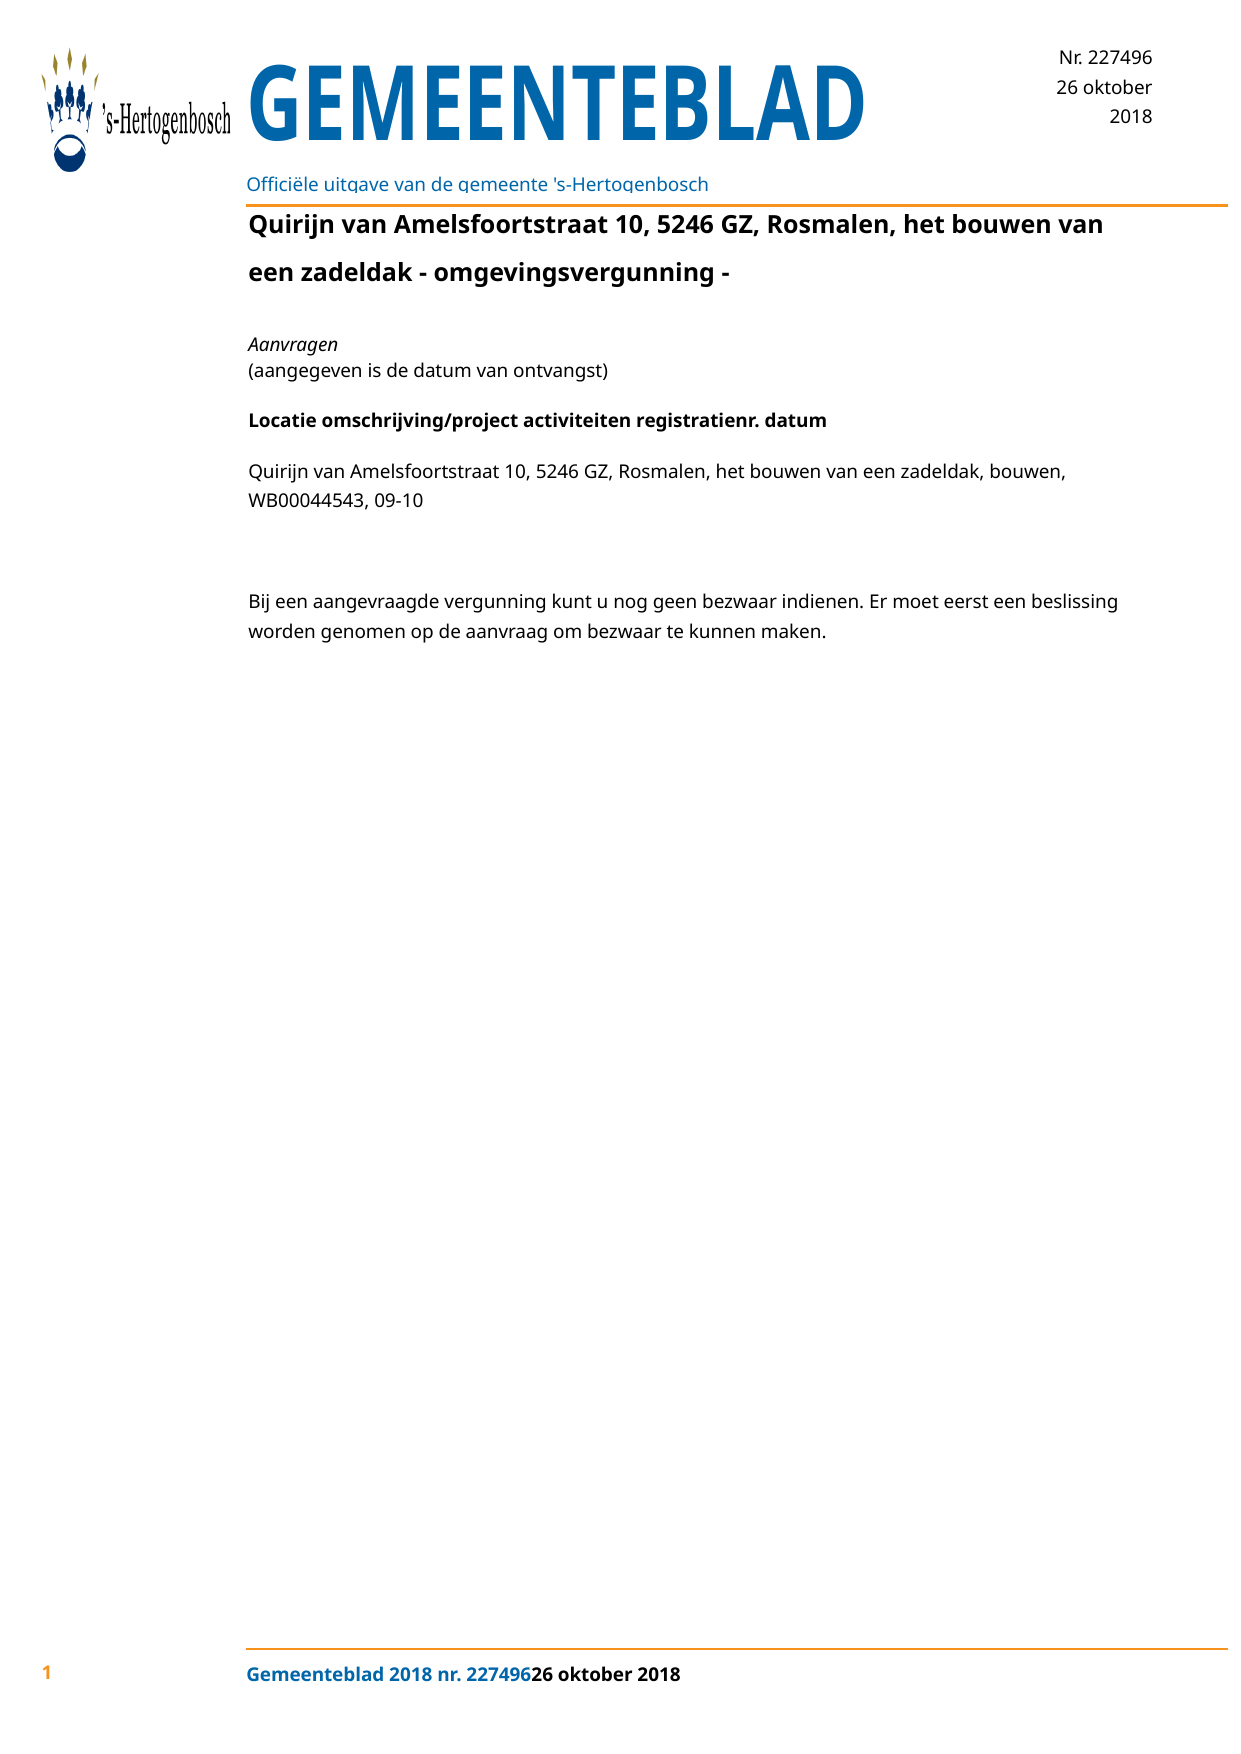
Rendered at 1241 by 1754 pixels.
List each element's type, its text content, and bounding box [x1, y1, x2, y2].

text Quirijn van Amelsfoortstraat 10, 5246 GZ, Rosmalen, het bouwen van een zadeldak - omgevingsvergunning - [248, 207, 1152, 288]
text Bij een aangevraagde vergunning kunt u nog geen bezwaar indienen. Er moet eerst een beslissing worden genomen op de aanvraag om bezwaar te kunnen maken. [248, 588, 1152, 644]
text (aangegeven is de datum van ontvangst) [248, 357, 1152, 383]
text Locatie omschrijving/project activiteiten registratienr. datum [248, 408, 1152, 433]
text Quirijn van Amelsfoortstraat 10, 5246 GZ, Rosmalen, het bouwen van een zadeldak, bouwen, WB00044543, 09-10 [248, 458, 1152, 513]
picture [41, 47, 231, 172]
text Aanvragen [248, 331, 1152, 357]
